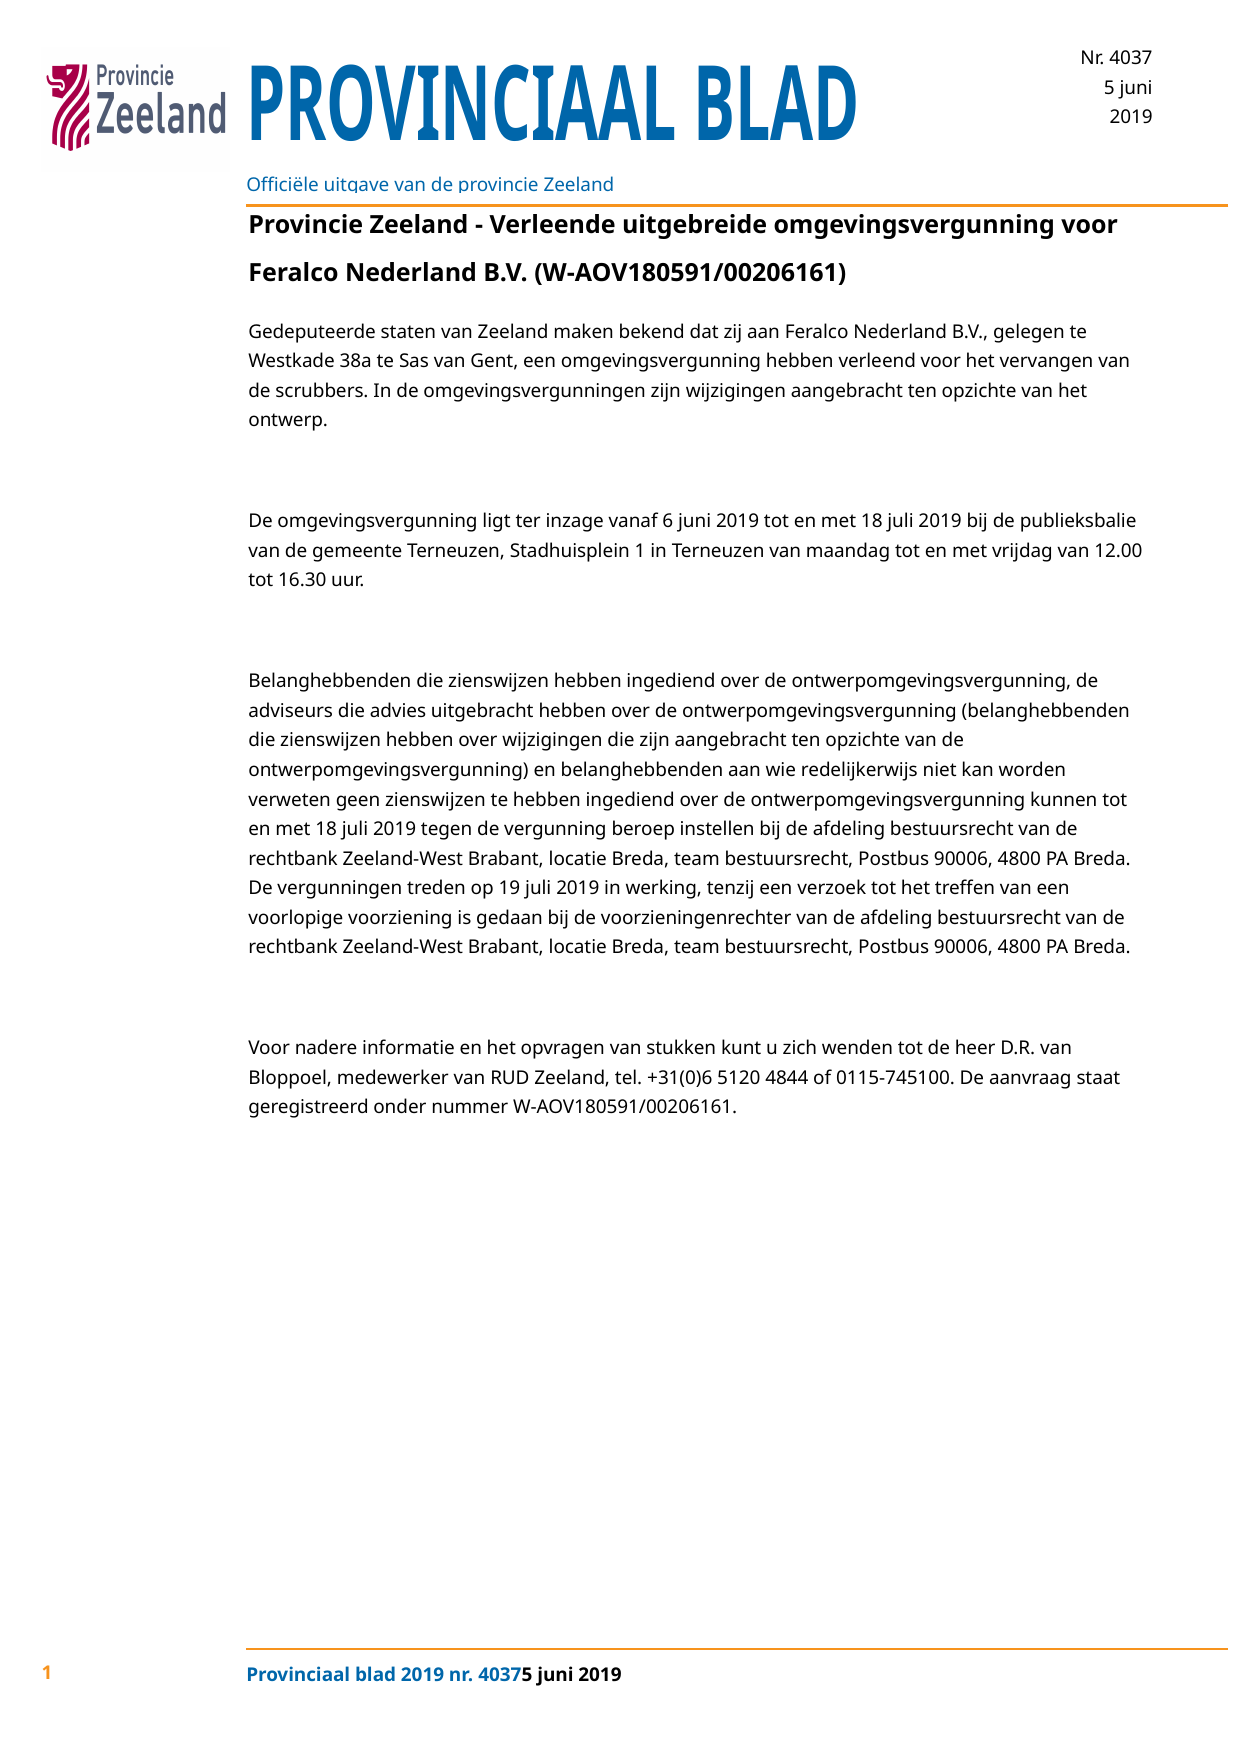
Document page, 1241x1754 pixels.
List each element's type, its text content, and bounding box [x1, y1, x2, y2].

text Gedeputeerde staten van Zeeland maken bekend dat zij aan Feralco Nederland B.V., gelegen te Westkade 38a te Sas van Gent, een omgevingsvergunning hebben verleend voor het vervangen van de scrubbers. In de omgevingsvergunningen zijn wijzigingen aangebracht ten opzichte van het ontwerp. [248, 318, 1152, 432]
text Provincie Zeeland - Verleende uitgebreide omgevingsvergunning voor Feralco Nederland B.V. (W-AOV180591/00206161) [248, 207, 1152, 288]
text Belanghebbenden die zienswijzen hebben ingediend over de ontwerpomgevingsvergunning, de adviseurs die advies uitgebracht hebben over de ontwerpomgevingsvergunning (belanghebbenden die zienswijzen hebben over wijzigingen die zijn aangebracht ten opzichte van de ontwerpomgevingsvergunning) en belanghebbenden aan wie redelijkerwijs niet kan worden verweten geen zienswijzen te hebben ingediend over de ontwerpomgevingsvergunning kunnen tot en met 18 juli 2019 tegen de vergunning beroep instellen bij de afdeling bestuursrecht van de rechtbank Zeeland-West Brabant, locatie Breda, team bestuursrecht, Postbus 90006, 4800 PA Breda. De vergunningen treden op 19 juli 2019 in werking, tenzij een verzoek tot het treffen van een voorlopige voorziening is gedaan bij de voorzieningenrechter van de afdeling bestuursrecht van de rechtbank Zeeland-West Brabant, locatie Breda, team bestuursrecht, Postbus 90006, 4800 PA Breda. [248, 667, 1152, 959]
text Voor nadere informatie en het opvragen van stukken kunt u zich wenden tot de heer D.R. van Bloppoel, medewerker van RUD Zeeland, tel. +31(0)6 5120 4844 of 0115-745100. De aanvraag staat geregistreerd onder nummer W-AOV180591/00206161. [248, 1034, 1152, 1119]
text De omgevingsvergunning ligt ter inzage vanaf 6 juni 2019 tot en met 18 juli 2019 bij de publieksbalie van de gemeente Terneuzen, Stadhuisplein 1 in Terneuzen van maandag tot en met vrijdag van 12.00 tot 16.30 uur. [248, 507, 1152, 592]
picture [41, 47, 231, 172]
